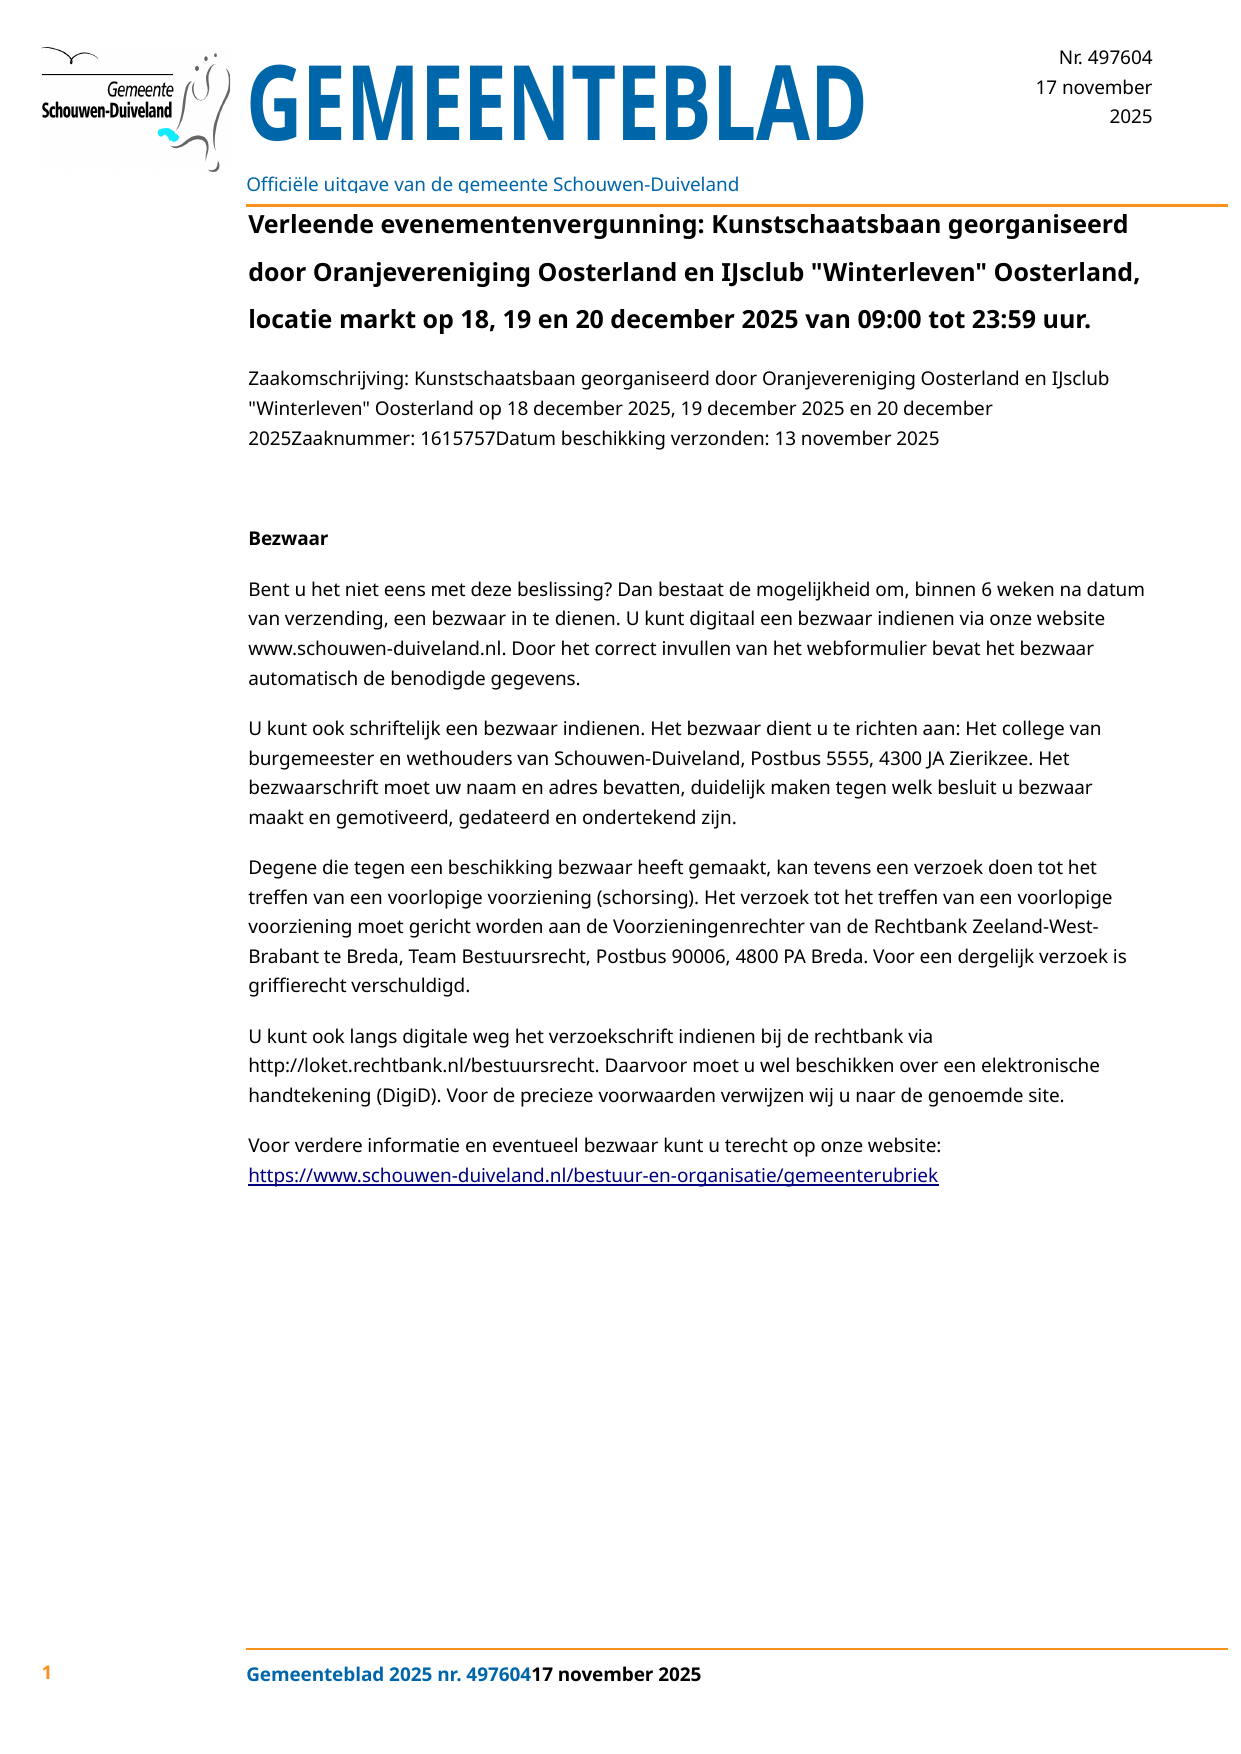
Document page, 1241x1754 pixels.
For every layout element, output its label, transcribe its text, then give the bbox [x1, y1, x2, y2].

picture [41, 47, 231, 172]
text Degene die tegen een beschikking bezwaar heeft gemaakt, kan tevens een verzoek doen tot het treffen van een voorlopige voorziening (schorsing). Het verzoek tot het treffen van een voorlopige voorziening moet gericht worden aan de Voorzieningenrechter van de Rechtbank Zeeland-West-Brabant te Breda, Team Bestuursrecht, Postbus 90006, 4800 PA Breda. Voor een dergelijk verzoek is griffierecht verschuldigd. [248, 854, 1152, 998]
text U kunt ook langs digitale weg het verzoekschrift indienen bij de rechtbank via http://loket.rechtbank.nl/bestuursrecht. Daarvoor moet u wel beschikken over een elektronische handtekening (DigiD). Voor de precieze voorwaarden verwijzen wij u naar de genoemde site. [248, 1023, 1152, 1108]
text Voor verdere informatie en eventueel bezwaar kunt u terecht op onze website: https://www.schouwen-duiveland.nl/bestuur-en-organisatie/gemeenterubriek [248, 1133, 1152, 1188]
text Zaakomschrijving: Kunstschaatsbaan georganiseerd door Oranjevereniging Oosterland en IJsclub "Winterleven" Oosterland op 18 december 2025, 19 december 2025 en 20 december 2025Zaaknummer: 1615757Datum beschikking verzonden: 13 november 2025 [248, 366, 1152, 450]
text Bent u het niet eens met deze beslissing? Dan bestaat de mogelijkheid om, binnen 6 weken na datum van verzending, een bezwaar in te dienen. U kunt digitaal een bezwaar indienen via onze website www.schouwen-duiveland.nl. Door het correct invullen van het webformulier bevat het bezwaar automatisch de benodigde gegevens. [248, 576, 1152, 690]
text U kunt ook schriftelijk een bezwaar indienen. Het bezwaar dient u te richten aan: Het college van burgemeester en wethouders van Schouwen-Duiveland, Postbus 5555, 4300 JA Zierikzee. Het bezwaarschrift moet uw naam en adres bevatten, duidelijk maken tegen welk besluit u bezwaar maakt en gemotiveerd, gedateerd en ondertekend zijn. [248, 715, 1152, 829]
text Bezwaar [248, 526, 1152, 551]
text Verleende evenementenvergunning: Kunstschaatsbaan georganiseerd door Oranjevereniging Oosterland en IJsclub "Winterleven" Oosterland, locatie markt op 18, 19 en 20 december 2025 van 09:00 tot 23:59 uur. [248, 207, 1152, 336]
